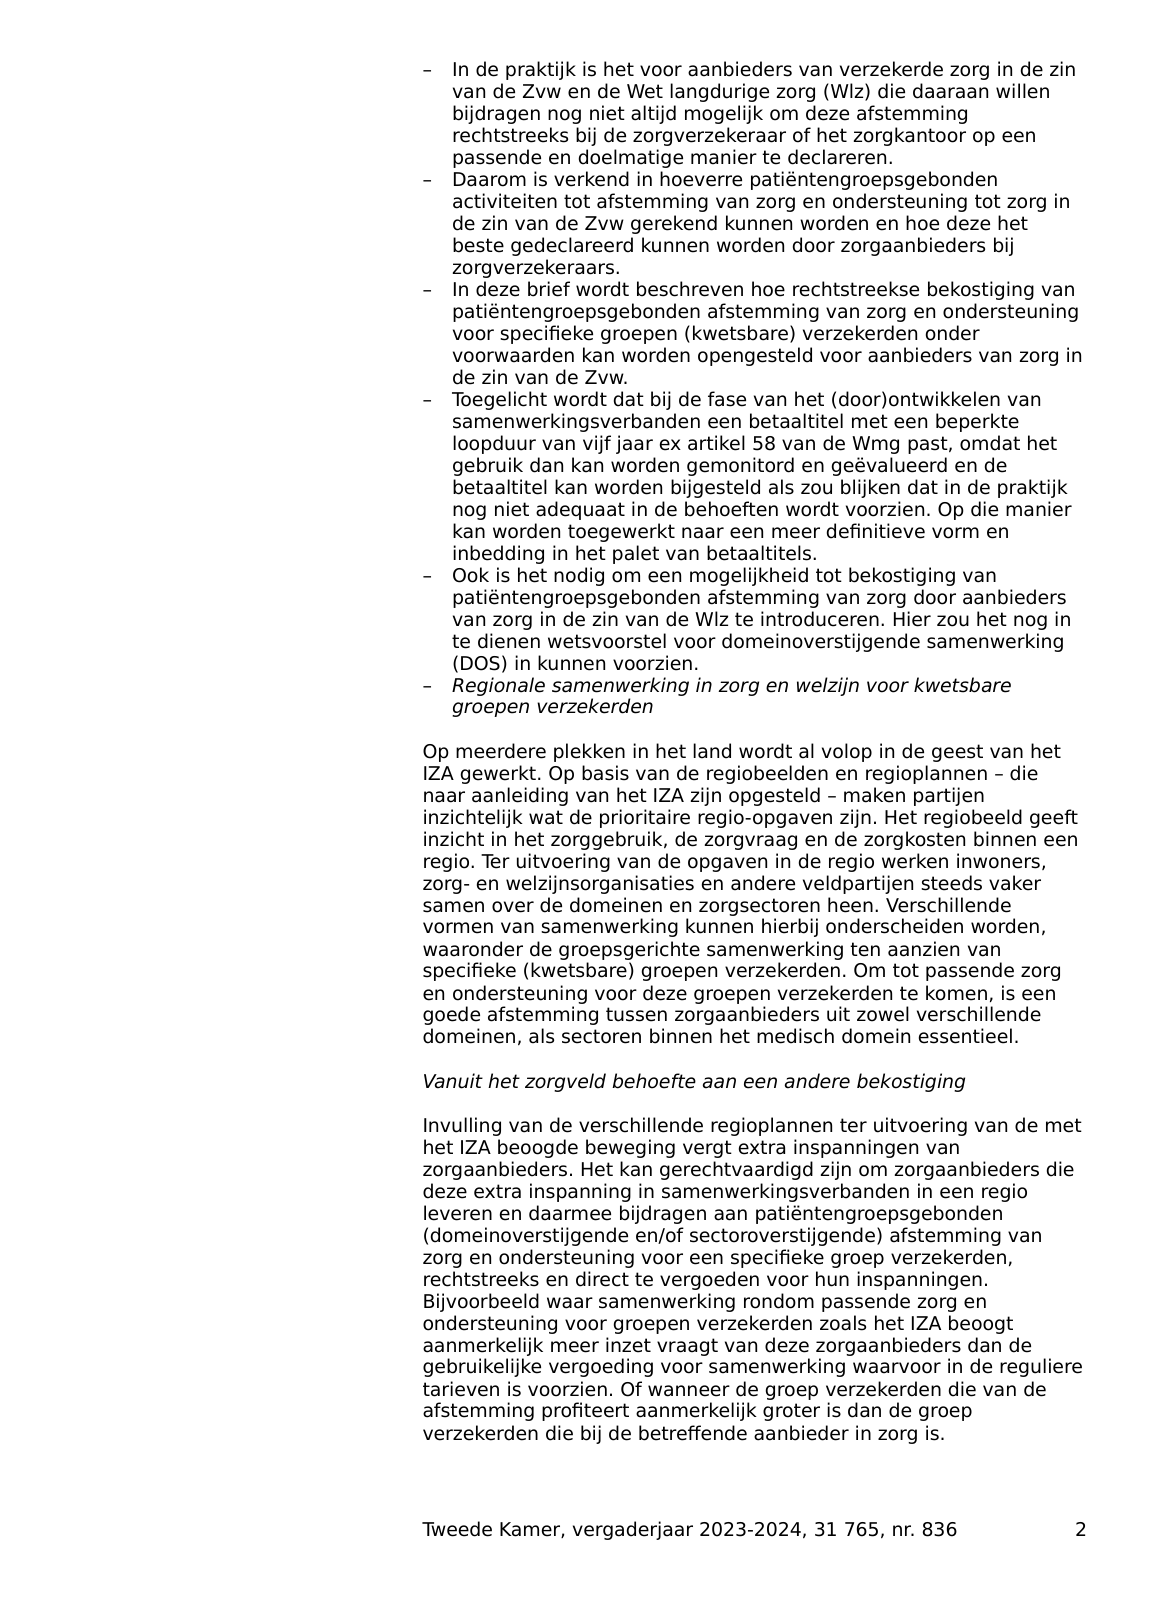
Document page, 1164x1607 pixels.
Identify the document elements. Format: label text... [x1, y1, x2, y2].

text – Ook is het nodig om een mogelijkheid tot bekostiging van patiëntengroepsgebonden afstemming van zorg door aanbieders van zorg in de zin van de Wlz te introduceren. Hier zou het nog in te dienen wetsvoorstel voor domeinoverstijgende samenwerking (DOS) in kunnen voorzien. [422, 564, 1087, 674]
text – Toegelicht wordt dat bij de fase van het (door)ontwikkelen van samenwerkingsverbanden een betaaltitel met een beperkte loopduur van vijf jaar ex artikel 58 van de Wmg past, omdat het gebruik dan kan worden gemonitord en geëvalueerd en de betaaltitel kan worden bijgesteld als zou blijken dat in de praktijk nog niet adequaat in de behoeften wordt voorzien. Op die manier kan worden toegewerkt naar een meer definitieve vorm en inbedding in het palet van betaaltitels. [422, 389, 1087, 564]
text – Daarom is verkend in hoeverre patiëntengroepsgebonden activiteiten tot afstemming van zorg en ondersteuning tot zorg in de zin van de Zvw gerekend kunnen worden en hoe deze het beste gedeclareerd kunnen worden door zorgaanbieders bij zorgverzekeraars. [422, 169, 1087, 279]
subtitle Vanuit het zorgveld behoefte aan een andere bekostiging [422, 1071, 1087, 1092]
text – In de praktijk is het voor aanbieders van verzekerde zorg in de zin van de Zvw en de Wet langdurige zorg (Wlz) die daaraan willen bijdragen nog niet altijd mogelijk om deze afstemming rechtstreeks bij de zorgverzekeraar of het zorgkantoor op een passende en doelmatige manier te declareren. [422, 59, 1087, 169]
text – Regionale samenwerking in zorg en welzijn voor kwetsbare groepen verzekerden [422, 674, 1087, 718]
text Invulling van de verschillende regioplannen ter uitvoering van de met het IZA beoogde beweging vergt extra inspanningen van zorgaanbieders. Het kan gerechtvaardigd zijn om zorgaanbieders die deze extra inspanning in samenwerkingsverbanden in een regio leveren en daarmee bijdragen aan patiëntengroepsgebonden (domeinoverstijgende en/of sectoroverstijgende) afstemming van zorg en ondersteuning voor een specifieke groep verzekerden, rechtstreeks en direct te vergoeden voor hun inspanningen. Bijvoorbeeld waar samenwerking rondom passende zorg en ondersteuning voor groepen verzekerden zoals het IZA beoogt aanmerkelijk meer inzet vraagt van deze zorgaanbieders dan de gebruikelijke vergoeding voor samenwerking waarvoor in de reguliere tarieven is voorzien. Of wanneer de groep verzekerden die van de afstemming profiteert aanmerkelijk groter is dan de groep verzekerden die bij de betreffende aanbieder in zorg is. [422, 1115, 1087, 1444]
text Op meerdere plekken in het land wordt al volop in de geest van het IZA gewerkt. Op basis van de regiobeelden en regioplannen – die naar aanleiding van het IZA zijn opgesteld – maken partijen inzichtelijk wat de prioritaire regio-opgaven zijn. Het regiobeeld geeft inzicht in het zorggebruik, de zorgvraag en de zorgkosten binnen een regio. Ter uitvoering van de opgaven in de regio werken inwoners, zorg- en welzijnsorganisaties en andere veldpartijen steeds vaker samen over de domeinen en zorgsectoren heen. Verschillende vormen van samenwerking kunnen hierbij onderscheiden worden, waaronder de groepsgerichte samenwerking ten aanzien van specifieke (kwetsbare) groepen verzekerden. Om tot passende zorg en ondersteuning voor deze groepen verzekerden te komen, is een goede afstemming tussen zorgaanbieders uit zowel verschillende domeinen, als sectoren binnen het medisch domein essentieel. [422, 741, 1087, 1048]
text – In deze brief wordt beschreven hoe rechtstreekse bekostiging van patiëntengroepsgebonden afstemming van zorg en ondersteuning voor specifieke groepen (kwetsbare) verzekerden onder voorwaarden kan worden opengesteld voor aanbieders van zorg in de zin van de Zvw. [422, 279, 1087, 389]
